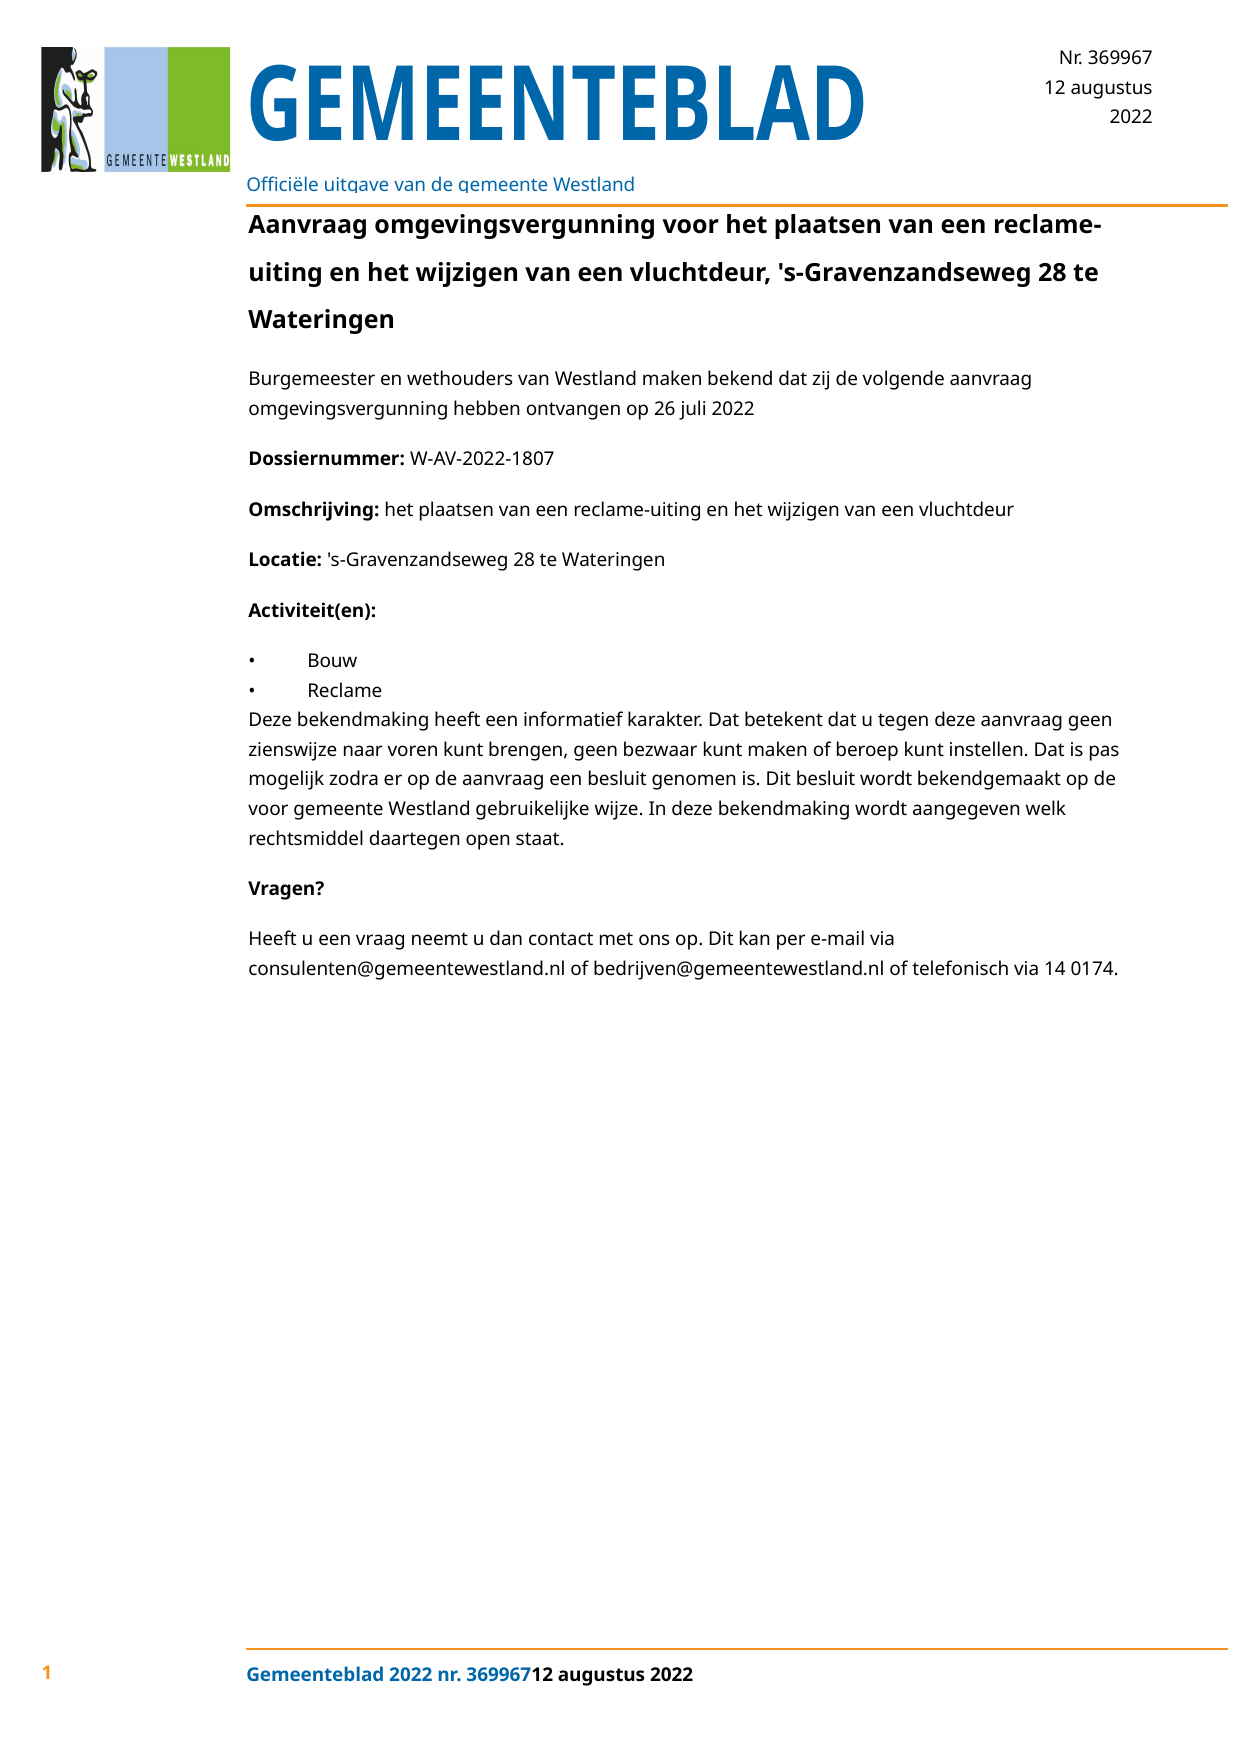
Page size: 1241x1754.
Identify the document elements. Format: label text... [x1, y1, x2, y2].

text Dossiernummer: W-AV-2022-1807 [248, 446, 1152, 471]
text Burgemeester en wethouders van Westland maken bekend dat zij de volgende aanvraag omgevingsvergunning hebben ontvangen op 26 juli 2022 [248, 366, 1152, 421]
list Reclame [248, 677, 1152, 702]
text Omschrijving: het plaatsen van een reclame-uiting en het wijzigen van een vluchtdeur [248, 496, 1152, 522]
picture [41, 47, 231, 172]
text Deze bekendmaking heeft een informatief karakter. Dat betekent dat u tegen deze aanvraag geen zienswijze naar voren kunt brengen, geen bezwaar kunt maken of beroep kunt instellen. Dat is pas mogelijk zodra er op de aanvraag een besluit genomen is. Dit besluit wordt bekendgemaakt op de voor gemeente Westland gebruikelijke wijze. In deze bekendmaking wordt aangegeven welk rechtsmiddel daartegen open staat. [248, 706, 1152, 850]
list Bouw [248, 647, 1152, 673]
text Aanvraag omgevingsvergunning voor het plaatsen van een reclame-uiting en het wijzigen van een vluchtdeur, 's-Gravenzandseweg 28 te Wateringen [248, 207, 1152, 336]
text Locatie: 's-Gravenzandseweg 28 te Wateringen [248, 546, 1152, 572]
text Heeft u een vraag neemt u dan contact met ons op. Dit kan per e-mail via consulenten@gemeentewestland.nl of bedrijven@gemeentewestland.nl of telefonisch via 14 0174. [248, 926, 1152, 981]
text Activiteit(en): [248, 597, 1152, 622]
text Vragen? [248, 875, 1152, 901]
